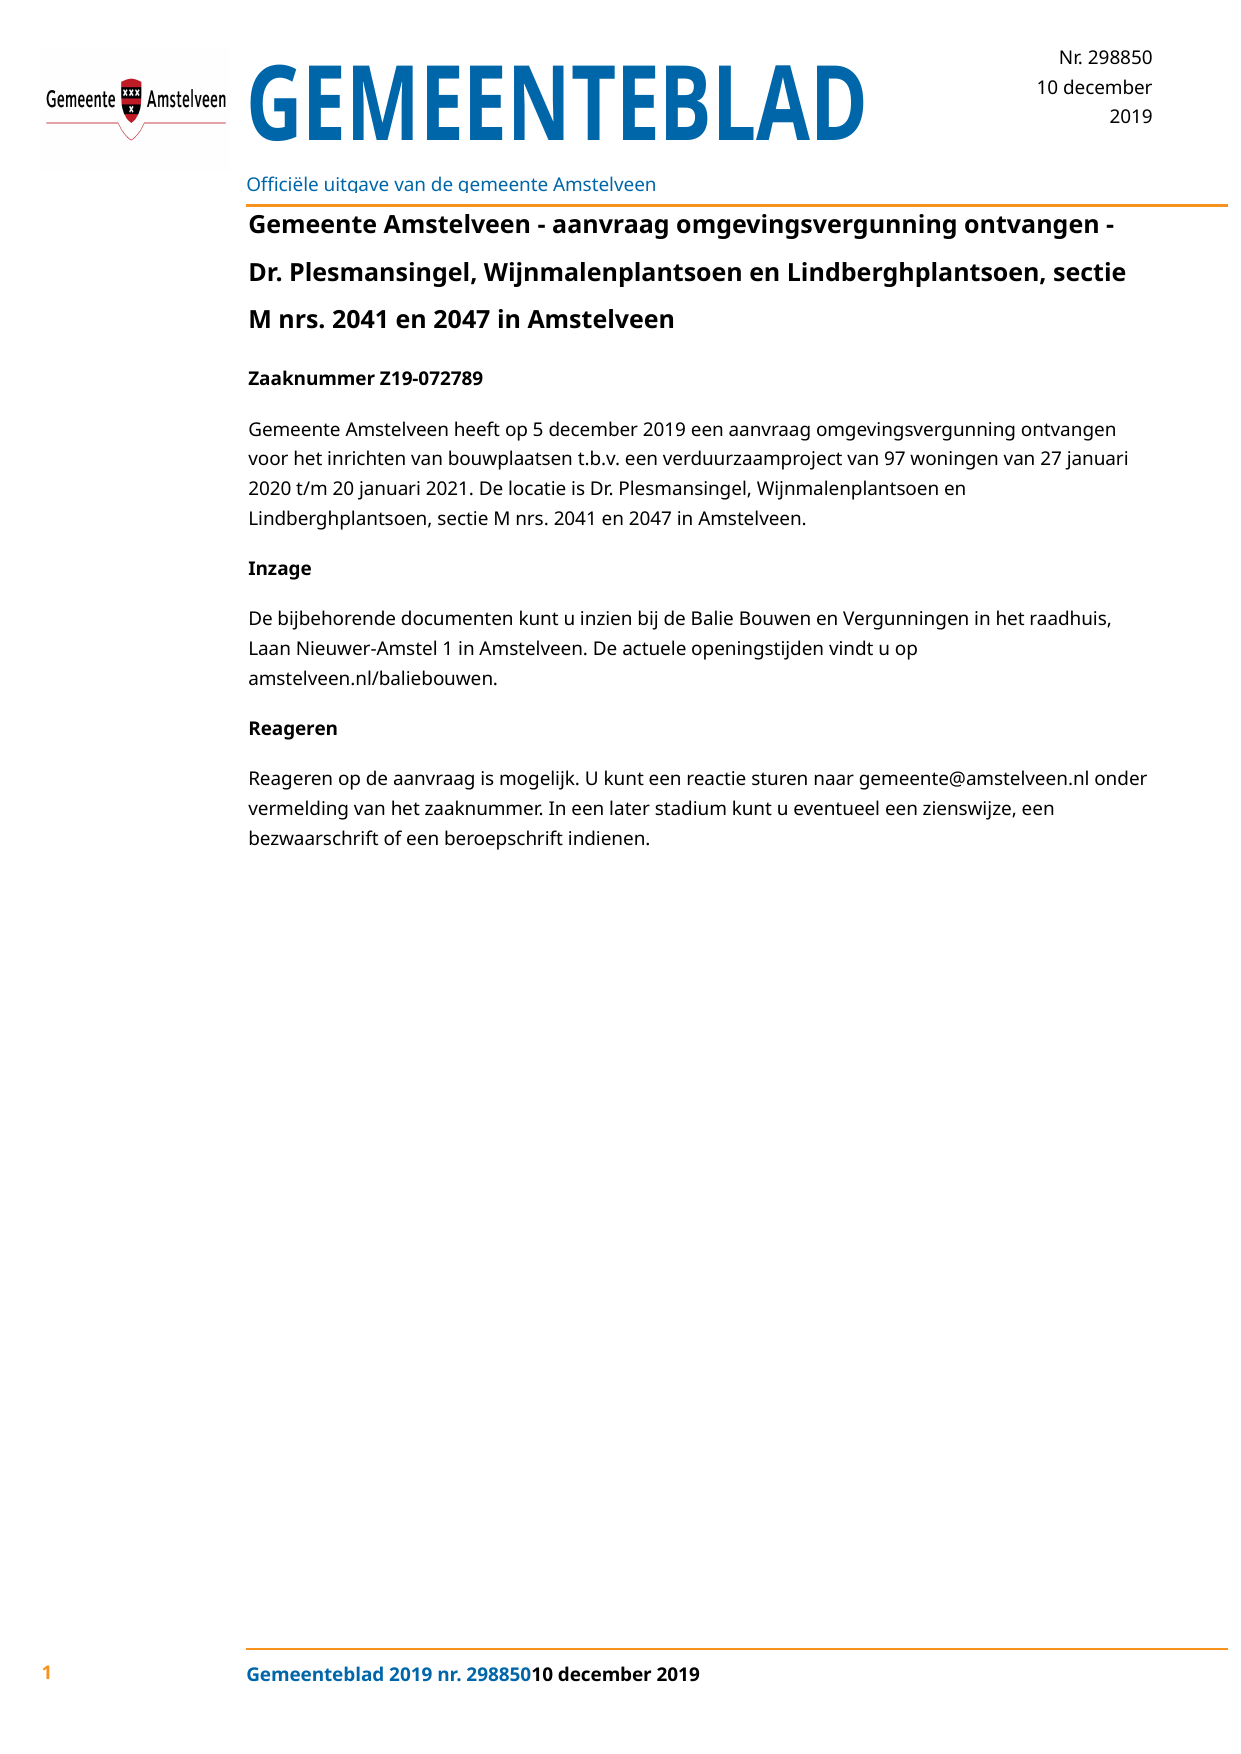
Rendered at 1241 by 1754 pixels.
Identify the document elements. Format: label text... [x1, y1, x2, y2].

picture [41, 47, 231, 172]
text De bijbehorende documenten kunt u inzien bij de Balie Bouwen en Vergunningen in het raadhuis, Laan Nieuwer-Amstel 1 in Amstelveen. De actuele openingstijden vindt u op amstelveen.nl/baliebouwen. [248, 606, 1152, 690]
text Gemeente Amstelveen - aanvraag omgevingsvergunning ontvangen - Dr. Plesmansingel, Wijnmalenplantsoen en Lindberghplantsoen, sectie M nrs. 2041 en 2047 in Amstelveen [248, 207, 1152, 336]
text Reageren [248, 715, 1152, 741]
text Zaaknummer Z19-072789 [248, 366, 1152, 391]
text Inzage [248, 555, 1152, 581]
text Reageren op de aanvraag is mogelijk. U kunt een reactie sturen naar gemeente@amstelveen.nl onder vermelding van het zaaknummer. In een later stadium kunt u eventueel een zienswijze, een bezwaarschrift of een beroepschrift indienen. [248, 766, 1152, 850]
text Gemeente Amstelveen heeft op 5 december 2019 een aanvraag omgevingsvergunning ontvangen voor het inrichten van bouwplaatsen t.b.v. een verduurzaamproject van 97 woningen van 27 januari 2020 t/m 20 januari 2021. De locatie is Dr. Plesmansingel, Wijnmalenplantsoen en Lindberghplantsoen, sectie M nrs. 2041 en 2047 in Amstelveen. [248, 416, 1152, 530]
